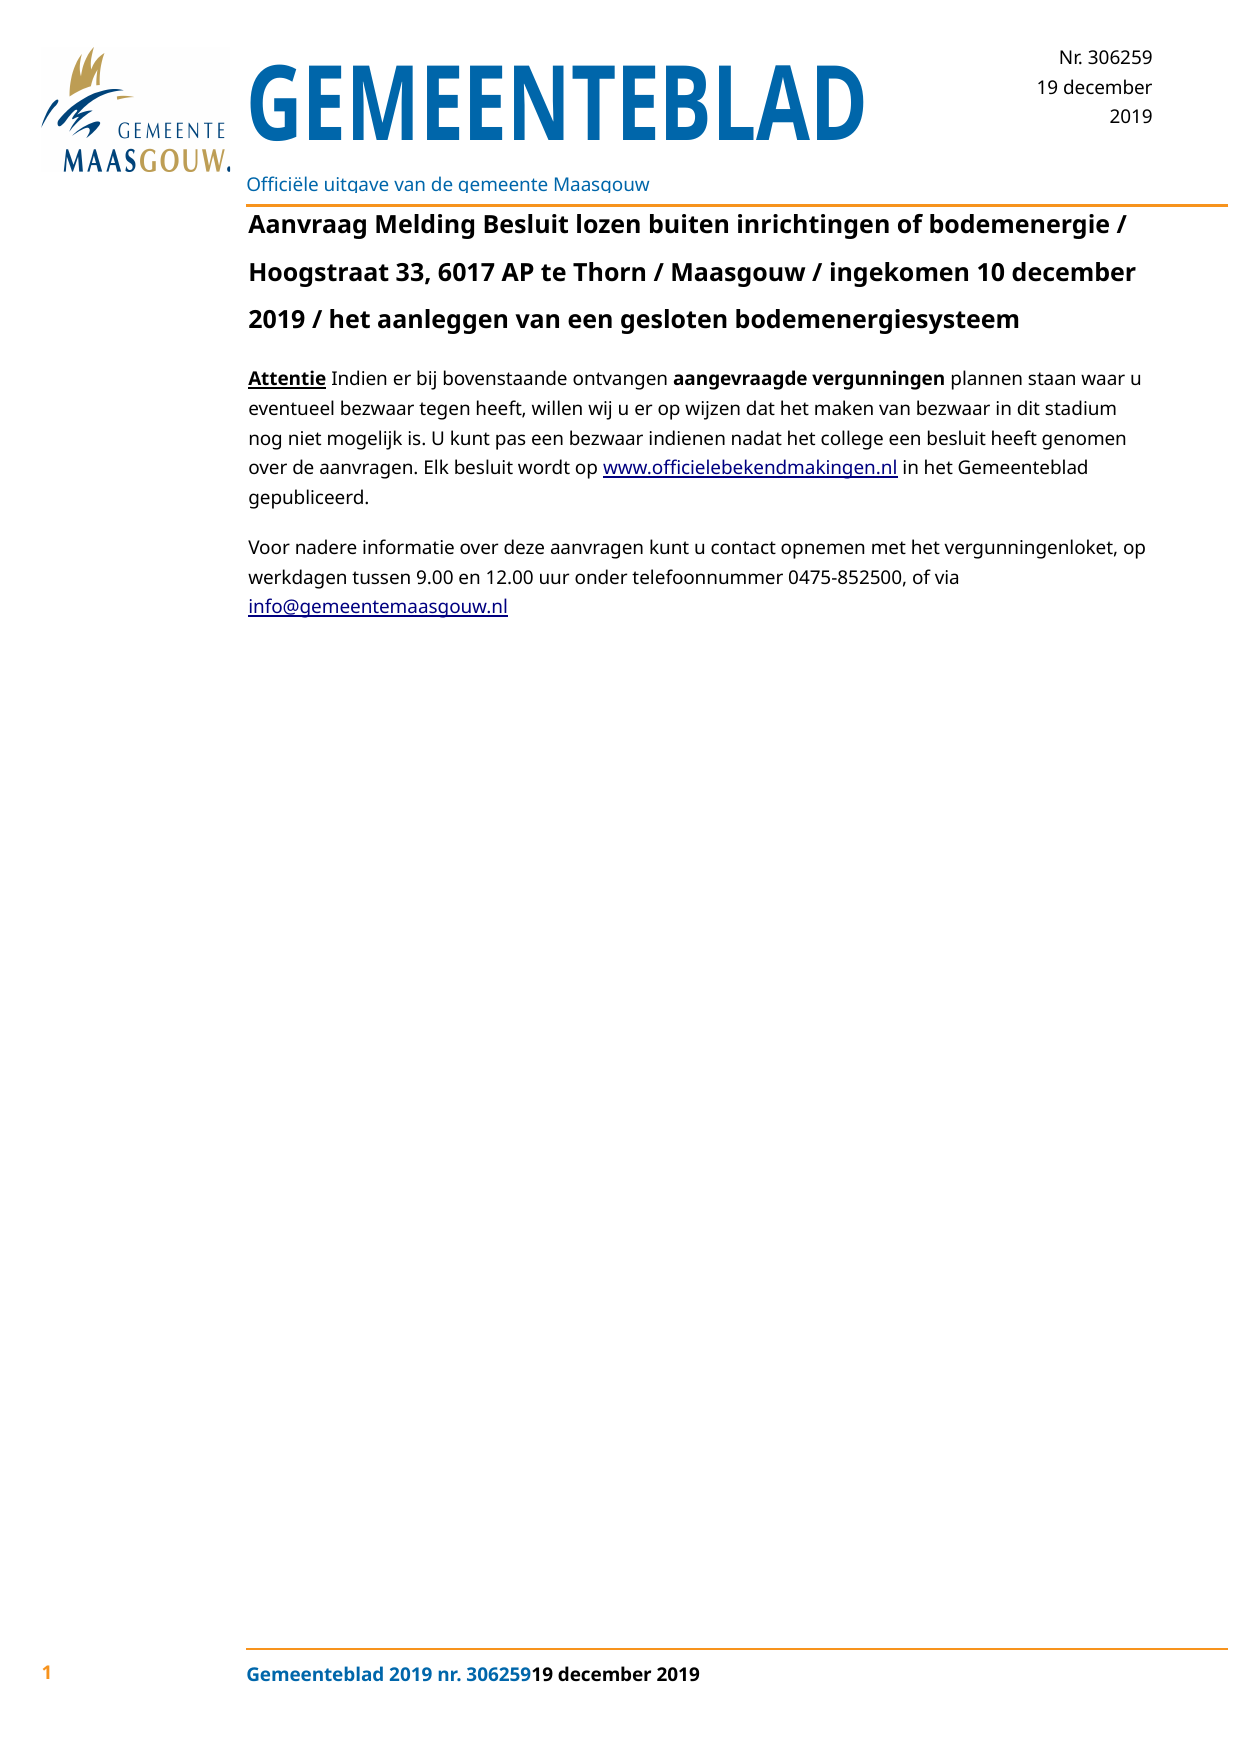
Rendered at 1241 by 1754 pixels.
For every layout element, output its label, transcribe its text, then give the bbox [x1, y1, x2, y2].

text Aanvraag Melding Besluit lozen buiten inrichtingen of bodemenergie / Hoogstraat 33, 6017 AP te Thorn / Maasgouw / ingekomen 10 december 2019 / het aanleggen van een gesloten bodemenergiesysteem [248, 207, 1152, 336]
picture [41, 47, 231, 172]
text Attentie Indien er bij bovenstaande ontvangen aangevraagde vergunningen plannen staan waar u eventueel bezwaar tegen heeft, willen wij u er op wijzen dat het maken van bezwaar in dit stadium nog niet mogelijk is. U kunt pas een bezwaar indienen nadat het college een besluit heeft genomen over de aanvragen. Elk besluit wordt op www.officielebekendmakingen.nl in het Gemeenteblad gepubliceerd. [248, 366, 1152, 509]
text Voor nadere informatie over deze aanvragen kunt u contact opnemen met het vergunningenloket, op werkdagen tussen 9.00 en 12.00 uur onder telefoonnummer 0475-852500, of via info@gemeentemaasgouw.nl [248, 534, 1152, 619]
